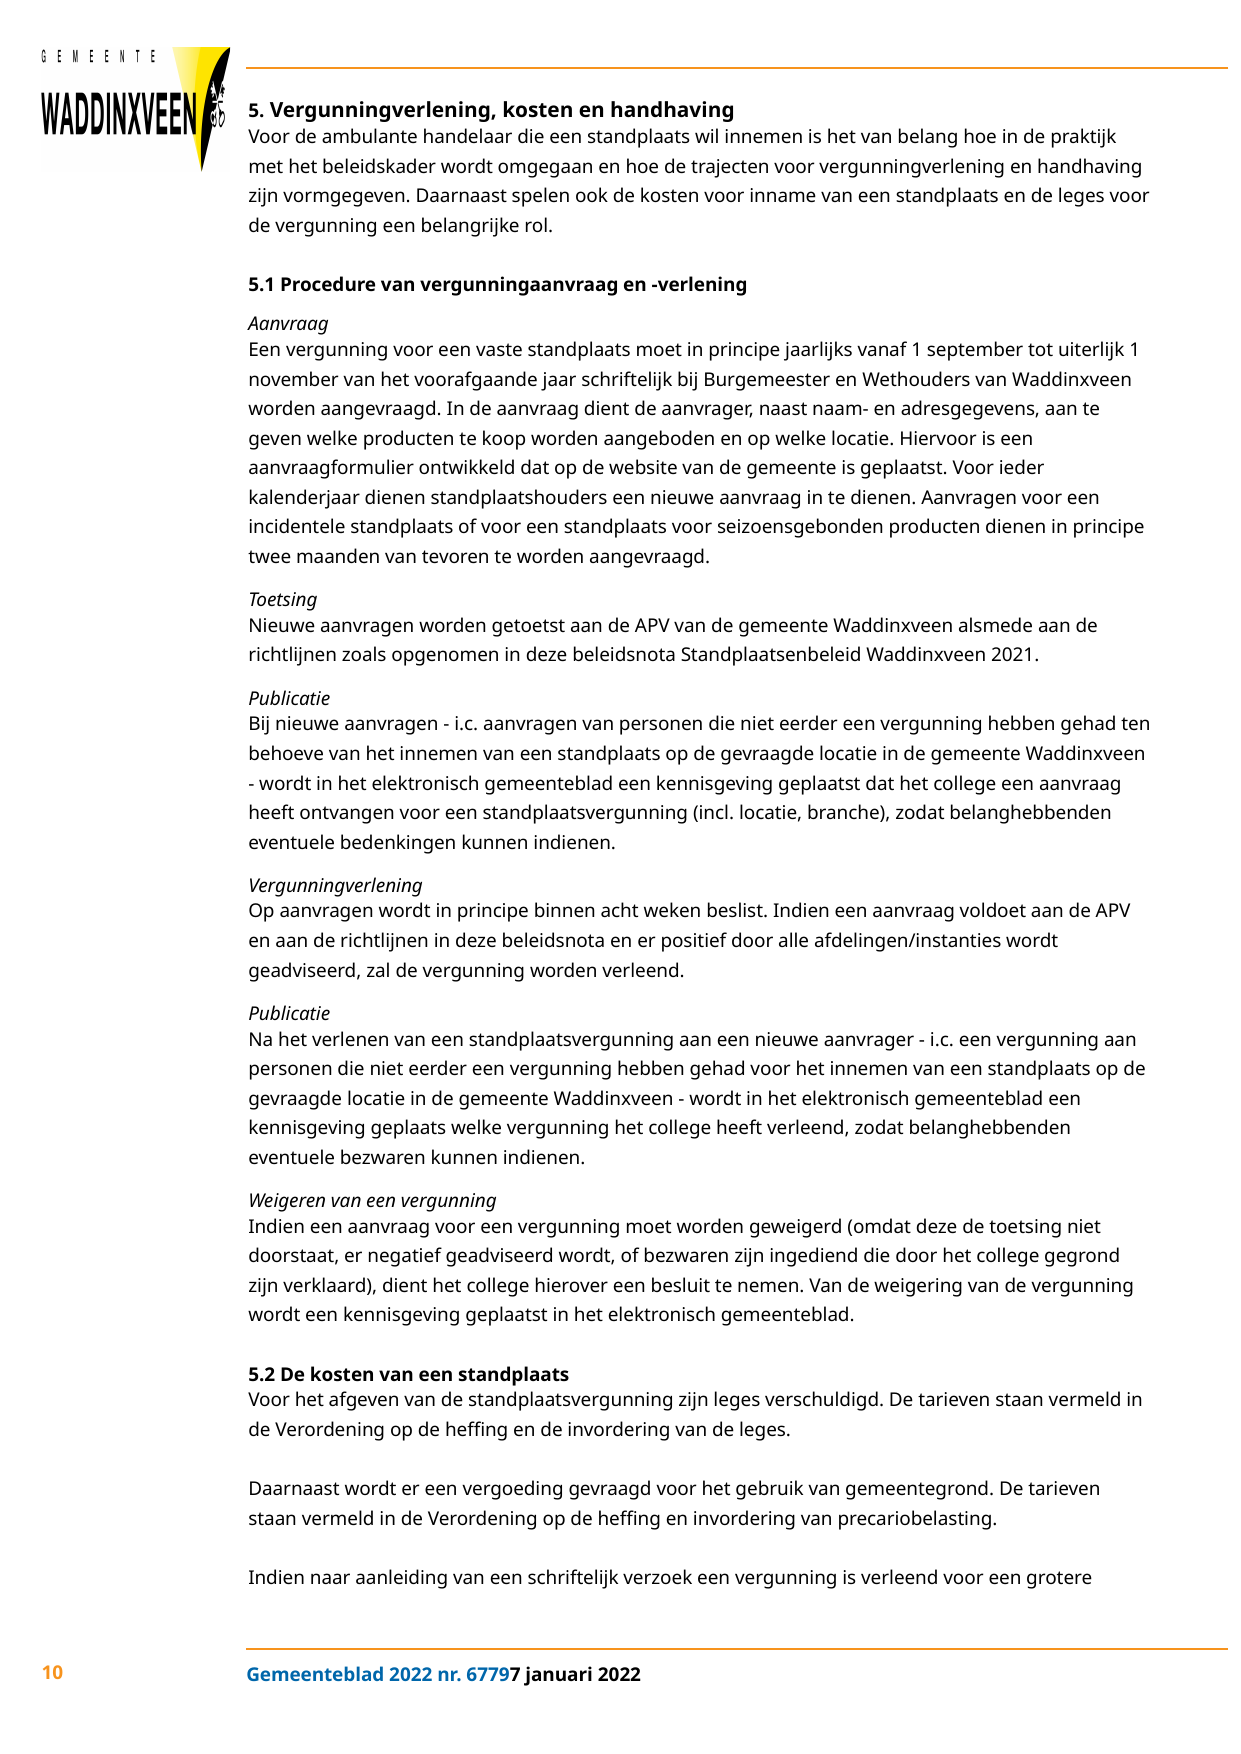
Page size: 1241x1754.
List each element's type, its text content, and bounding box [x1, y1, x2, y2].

text Toetsing [248, 586, 1152, 612]
picture [41, 47, 231, 172]
text 5.1 Procedure van vergunningaanvraag en -verlening [248, 271, 1152, 297]
text Daarnaast wordt er een vergoeding gevraagd voor het gebruik van gemeentegrond. De tarieven staan vermeld in de Verordening op de heffing en invordering van precariobelasting. [248, 1475, 1152, 1531]
text Indien een aanvraag voor een vergunning moet worden geweigerd (omdat deze de toetsing niet doorstaat, er negatief geadviseerd wordt, of bezwaren zijn ingediend die door het college gegrond zijn verklaard), dient het college hierover een besluit te nemen. Van de weigering van de vergunning wordt een kennisgeving geplaatst in het elektronisch gemeenteblad. [248, 1213, 1152, 1327]
text Een vergunning voor een vaste standplaats moet in principe jaarlijks vanaf 1 september tot uiterlijk 1 november van het voorafgaande jaar schriftelijk bij Burgemeester en Wethouders van Waddinxveen worden aangevraagd. In de aanvraag dient de aanvrager, naast naam- en adresgegevens, aan te geven welke producten te koop worden aangeboden en op welke locatie. Hiervoor is een aanvraagformulier ontwikkeld dat op de website van de gemeente is geplaatst. Voor ieder kalenderjaar dienen standplaatshouders een nieuwe aanvraag in te dienen. Aanvragen voor een incidentele standplaats of voor een standplaats voor seizoensgebonden producten dienen in principe twee maanden van tevoren te worden aangevraagd. [248, 336, 1152, 569]
text Publicatie [248, 685, 1152, 711]
text 5.2 De kosten van een standplaats [248, 1361, 1152, 1387]
text Vergunningverlening [248, 872, 1152, 898]
text Na het verlenen van een standplaatsvergunning aan een nieuwe aanvrager - i.c. een vergunning aan personen die niet eerder een vergunning hebben gehad voor het innemen van een standplaats op de gevraagde locatie in de gemeente Waddinxveen - wordt in het elektronisch gemeenteblad een kennisgeving geplaats welke vergunning het college heeft verleend, zodat belanghebbenden eventuele bezwaren kunnen indienen. [248, 1026, 1152, 1170]
text Publicatie [248, 1000, 1152, 1026]
text Voor de ambulante handelaar die een standplaats wil innemen is het van belang hoe in de praktijk met het beleidskader wordt omgegaan en hoe de trajecten voor vergunningverlening en handhaving zijn vormgegeven. Daarnaast spelen ook de kosten voor inname van een standplaats en de leges voor de vergunning een belangrijke rol. [248, 123, 1152, 238]
text Nieuwe aanvragen worden getoetst aan de APV van de gemeente Waddinxveen alsmede aan de richtlijnen zoals opgenomen in deze beleidsnota Standplaatsenbeleid Waddinxveen 2021. [248, 612, 1152, 667]
text Indien naar aanleiding van een schriftelijk verzoek een vergunning is verleend voor een grotere [248, 1564, 1152, 1590]
text Aanvraag [248, 310, 1152, 336]
text Voor het afgeven van de standplaatsvergunning zijn leges verschuldigd. De tarieven staan vermeld in de Verordening op de heffing en de invordering van de leges. [248, 1387, 1152, 1442]
text Bij nieuwe aanvragen - i.c. aanvragen van personen die niet eerder een vergunning hebben gehad ten behoeve van het innemen van een standplaats op de gevraagde locatie in de gemeente Waddinxveen - wordt in het elektronisch gemeenteblad een kennisgeving geplaatst dat het college een aanvraag heeft ontvangen voor een standplaatsvergunning (incl. locatie, branche), zodat belanghebbenden eventuele bedenkingen kunnen indienen. [248, 711, 1152, 854]
text 5. Vergunningverlening, kosten en handhaving [248, 95, 1152, 123]
text Op aanvragen wordt in principe binnen acht weken beslist. Indien een aanvraag voldoet aan de APV en aan de richtlijnen in deze beleidsnota en er positief door alle afdelingen/instanties wordt geadviseerd, zal de vergunning worden verleend. [248, 898, 1152, 983]
text Weigeren van een vergunning [248, 1187, 1152, 1213]
